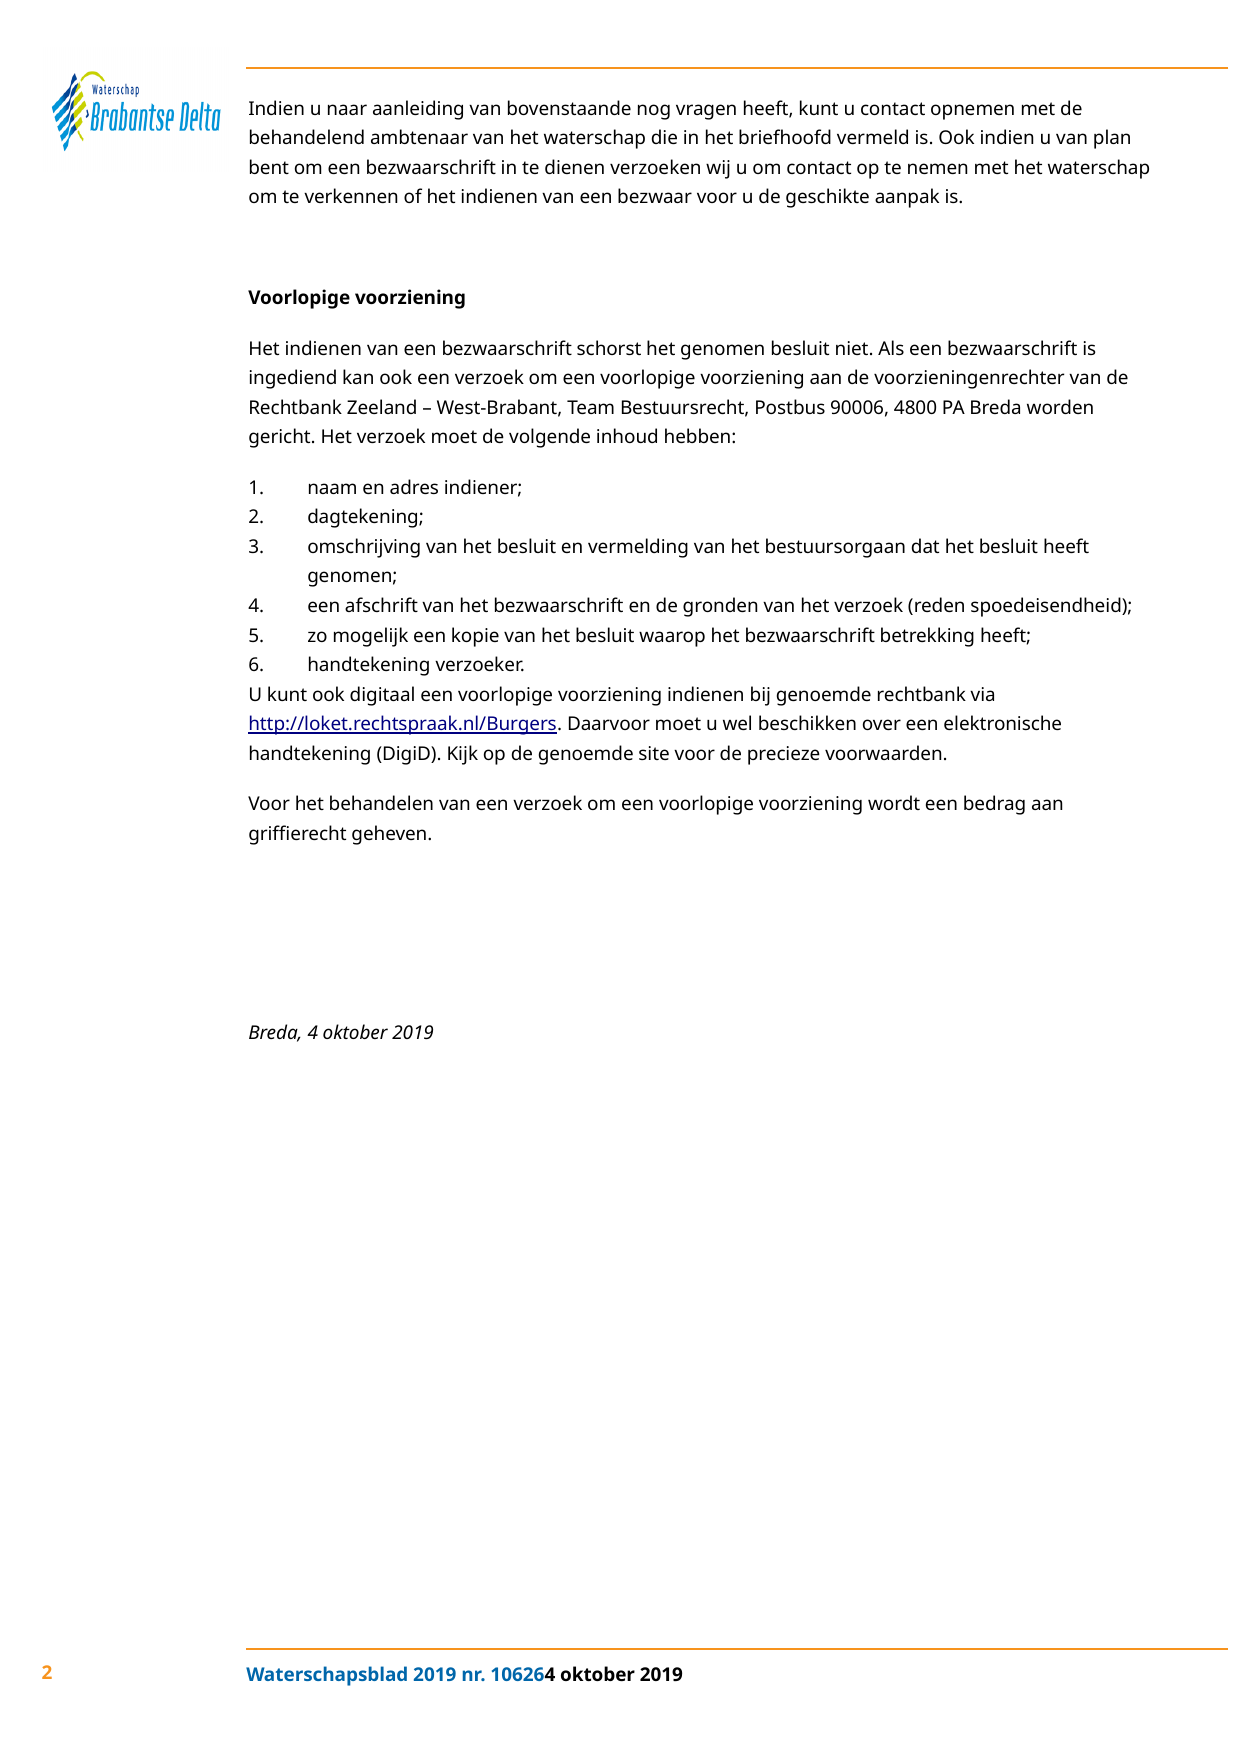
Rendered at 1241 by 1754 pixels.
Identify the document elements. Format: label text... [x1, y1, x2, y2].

text Breda, 4 oktober 2019 [248, 1019, 1152, 1045]
text Het indienen van een bezwaarschrift schorst het genomen besluit niet. Als een bezwaarschrift is ingediend kan ook een verzoek om een voorlopige voorziening aan de voorzieningenrechter van de Rechtbank Zeeland – West-Brabant, Team Bestuursrecht, Postbus 90006, 4800 PA Breda worden gericht. Het verzoek moet de volgende inhoud hebben: [248, 335, 1152, 449]
list handtekening verzoeker. [248, 651, 1152, 677]
picture [41, 47, 231, 172]
text Voorlopige voorziening [248, 284, 1152, 310]
list zo mogelijk een kopie van het besluit waarop het bezwaarschrift betrekking heeft; [248, 622, 1152, 648]
list dagtekening; [248, 503, 1152, 529]
text Voor het behandelen van een verzoek om een voorlopige voorziening wordt een bedrag aan griffierecht geheven. [248, 791, 1152, 846]
text Indien u naar aanleiding van bovenstaande nog vragen heeft, kunt u contact opnemen met de behandelend ambtenaar van het waterschap die in het briefhoofd vermeld is. Ook indien u van plan bent om een bezwaarschrift in te dienen verzoeken wij u om contact op te nemen met het waterschap om te verkennen of het indienen van een bezwaar voor u de geschikte aanpak is. [248, 95, 1152, 209]
list omschrijving van het besluit en vermelding van het bestuursorgaan dat het besluit heeft genomen; [248, 533, 1152, 588]
list een afschrift van het bezwaarschrift en de gronden van het verzoek (reden spoedeisendheid); [248, 592, 1152, 618]
list naam en adres indiener; [248, 474, 1152, 500]
text U kunt ook digitaal een voorlopige voorziening indienen bij genoemde rechtbank via http://loket.rechtspraak.nl/Burgers. Daarvoor moet u wel beschikken over een elektronische handtekening (DigiD). Kijk op de genoemde site voor de precieze voorwaarden. [248, 681, 1152, 766]
